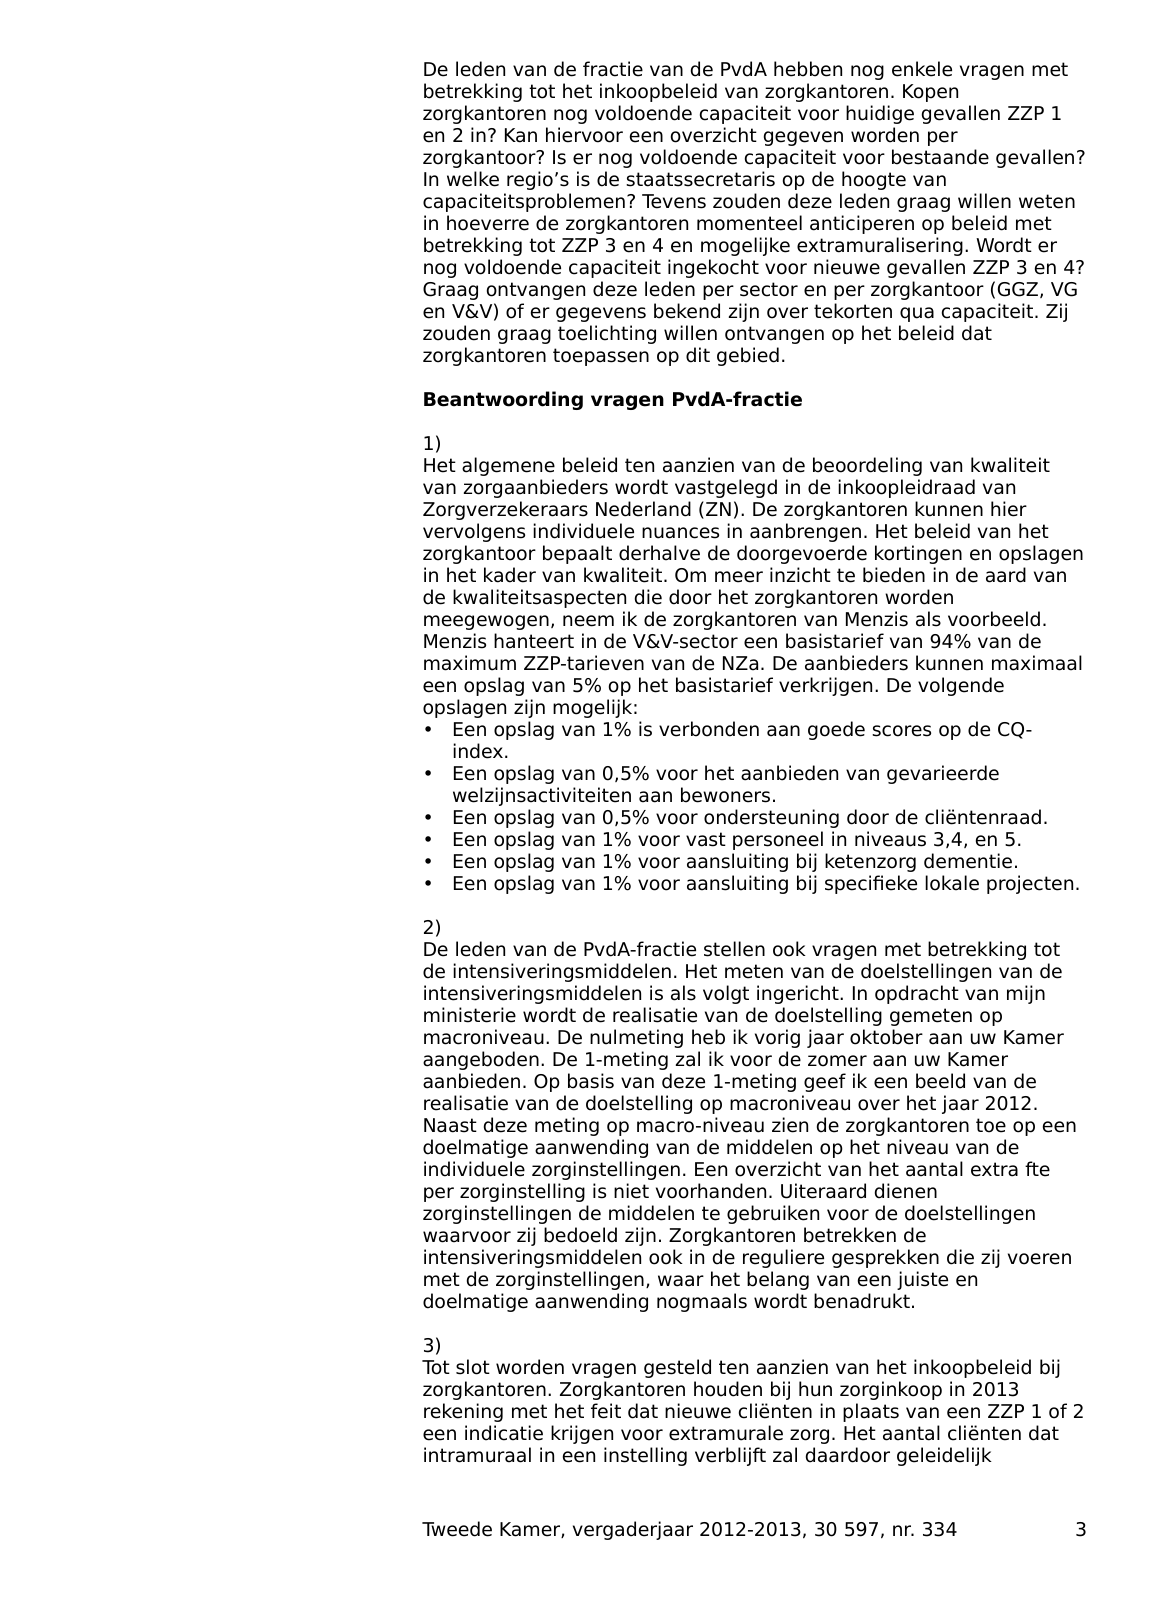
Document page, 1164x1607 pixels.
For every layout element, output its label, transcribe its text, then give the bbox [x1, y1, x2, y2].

text • Een opslag van 1% voor aansluiting bij specifieke lokale projecten. [422, 873, 1087, 895]
subtitle Beantwoording vragen PvdA-fractie [422, 389, 1087, 411]
text Tot slot worden vragen gesteld ten aanzien van het inkoopbeleid bij zorgkantoren. Zorgkantoren houden bij hun zorginkoop in 2013 rekening met het feit dat nieuwe cliënten in plaats van een ZZP 1 of 2 een indicatie krijgen voor extramurale zorg. Het aantal cliënten dat intramuraal in een instelling verblijft zal daardoor geleidelijk [422, 1357, 1087, 1467]
text • Een opslag van 0,5% voor ondersteuning door de cliëntenraad. [422, 807, 1087, 829]
text • Een opslag van 1% voor vast personeel in niveaus 3,4, en 5. [422, 829, 1087, 851]
text 1) [422, 433, 1087, 455]
text 2) [422, 917, 1087, 939]
text 3) [422, 1335, 1087, 1357]
text • Een opslag van 1% voor aansluiting bij ketenzorg dementie. [422, 851, 1087, 873]
text • Een opslag van 1% is verbonden aan goede scores op de CQ-index. [422, 719, 1087, 763]
text Het algemene beleid ten aanzien van de beoordeling van kwaliteit van zorgaanbieders wordt vastgelegd in de inkoopleidraad van Zorgverzekeraars Nederland (ZN). De zorgkantoren kunnen hier vervolgens individuele nuances in aanbrengen. Het beleid van het zorgkantoor bepaalt derhalve de doorgevoerde kortingen en opslagen in het kader van kwaliteit. Om meer inzicht te bieden in de aard van de kwaliteitsaspecten die door het zorgkantoren worden meegewogen, neem ik de zorgkantoren van Menzis als voorbeeld. Menzis hanteert in de V&V-sector een basistarief van 94% van de maximum ZZP-tarieven van de NZa. De aanbieders kunnen maximaal een opslag van 5% op het basistarief verkrijgen. De volgende opslagen zijn mogelijk: [422, 455, 1087, 719]
text • Een opslag van 0,5% voor het aanbieden van gevarieerde welzijnsactiviteiten aan bewoners. [422, 763, 1087, 807]
text De leden van de fractie van de PvdA hebben nog enkele vragen met betrekking tot het inkoopbeleid van zorgkantoren. Kopen zorgkantoren nog voldoende capaciteit voor huidige gevallen ZZP 1 en 2 in? Kan hiervoor een overzicht gegeven worden per zorgkantoor? Is er nog voldoende capaciteit voor bestaande gevallen? In welke regio’s is de staatssecretaris op de hoogte van capaciteitsproblemen? Tevens zouden deze leden graag willen weten in hoeverre de zorgkantoren momenteel anticiperen op beleid met betrekking tot ZZP 3 en 4 en mogelijke extramuralisering. Wordt er nog voldoende capaciteit ingekocht voor nieuwe gevallen ZZP 3 en 4? Graag ontvangen deze leden per sector en per zorgkantoor (GGZ, VG en V&V) of er gegevens bekend zijn over tekorten qua capaciteit. Zij zouden graag toelichting willen ontvangen op het beleid dat zorgkantoren toepassen op dit gebied. [422, 59, 1087, 367]
text De leden van de PvdA-fractie stellen ook vragen met betrekking tot de intensiveringsmiddelen. Het meten van de doelstellingen van de intensiveringsmiddelen is als volgt ingericht. In opdracht van mijn ministerie wordt de realisatie van de doelstelling gemeten op macroniveau. De nulmeting heb ik vorig jaar oktober aan uw Kamer aangeboden. De 1-meting zal ik voor de zomer aan uw Kamer aanbieden. Op basis van deze 1-meting geef ik een beeld van de realisatie van de doelstelling op macroniveau over het jaar 2012. Naast deze meting op macro-niveau zien de zorgkantoren toe op een doelmatige aanwending van de middelen op het niveau van de individuele zorginstellingen. Een overzicht van het aantal extra fte per zorginstelling is niet voorhanden. Uiteraard dienen zorginstellingen de middelen te gebruiken voor de doelstellingen waarvoor zij bedoeld zijn. Zorgkantoren betrekken de intensiveringsmiddelen ook in de reguliere gesprekken die zij voeren met de zorginstellingen, waar het belang van een juiste en doelmatige aanwending nogmaals wordt benadrukt. [422, 939, 1087, 1312]
